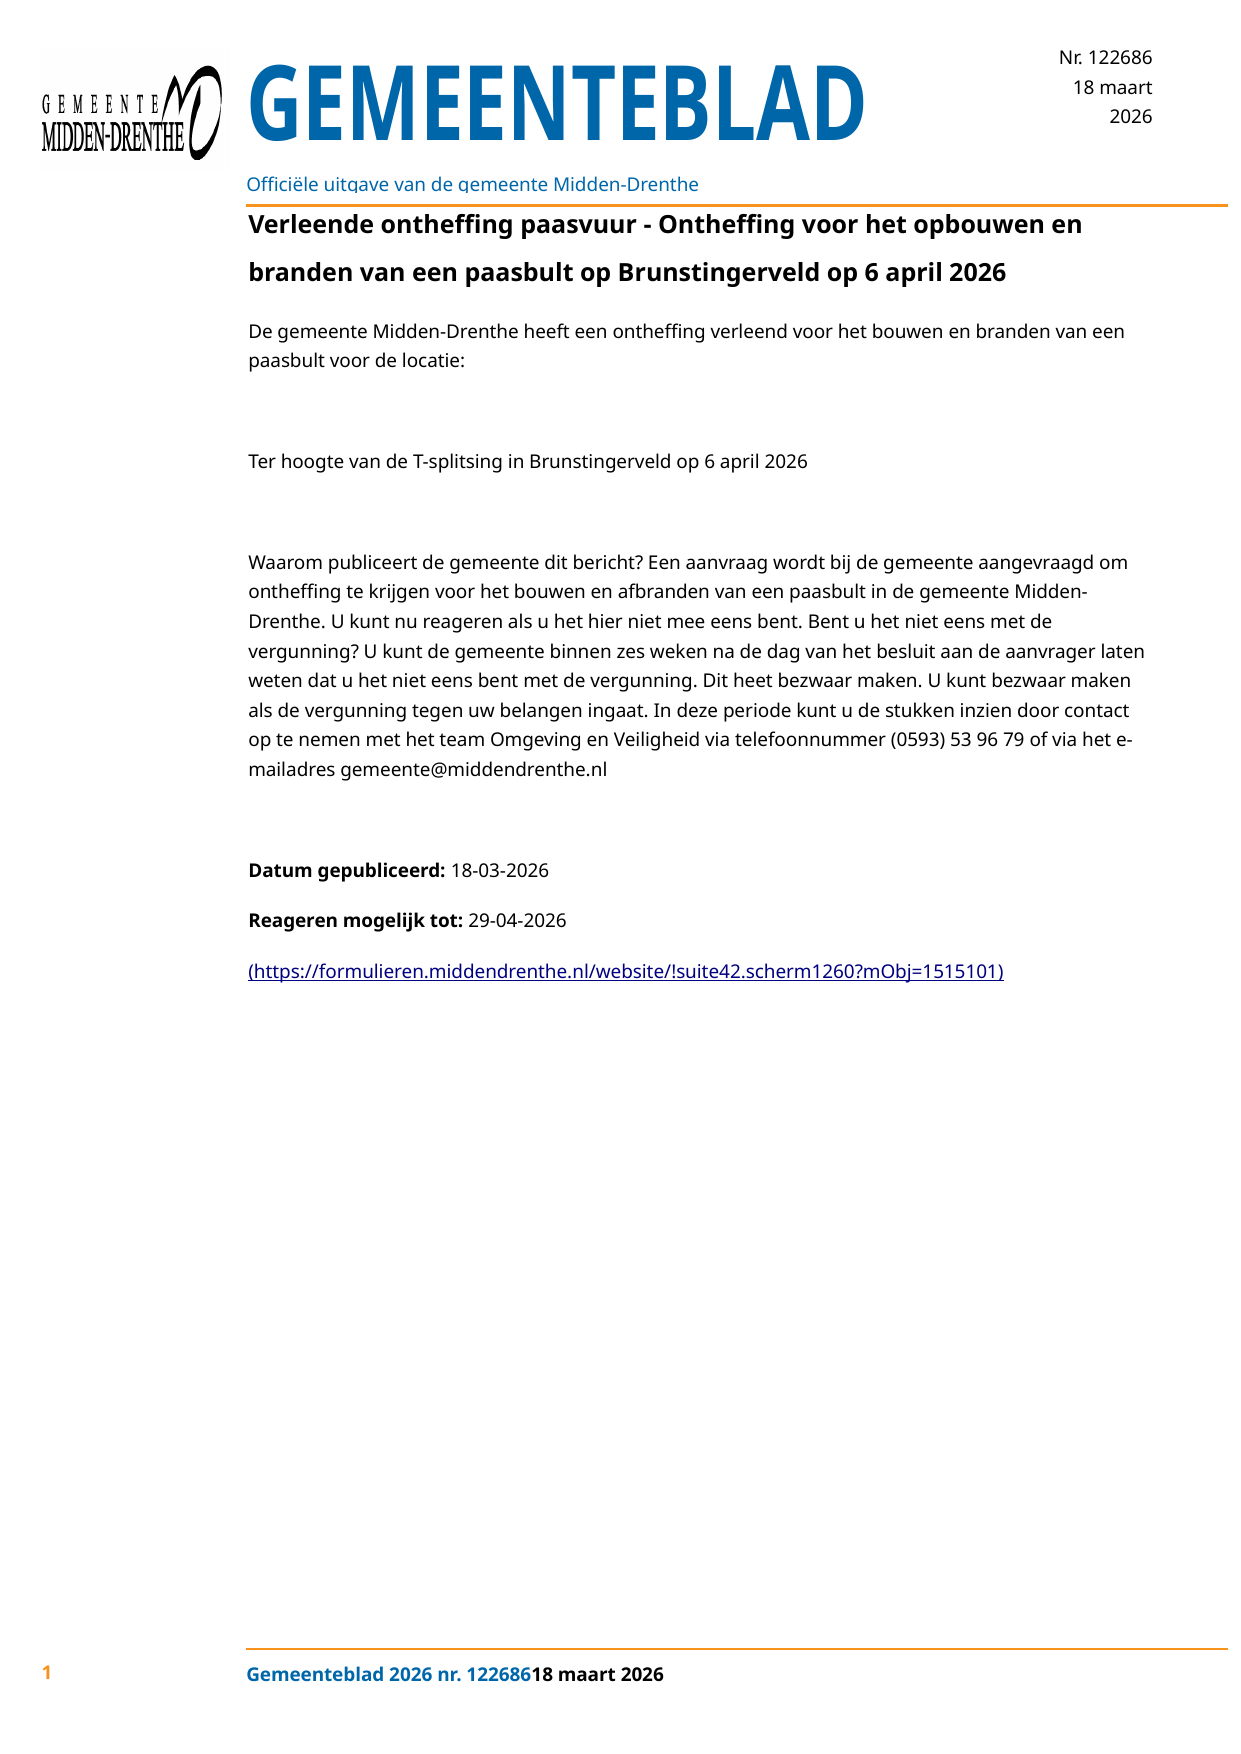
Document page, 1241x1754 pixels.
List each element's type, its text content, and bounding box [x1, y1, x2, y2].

text Datum gepubliceerd: 18-03-2026 [248, 857, 1152, 883]
text Waarom publiceert de gemeente dit bericht? Een aanvraag wordt bij de gemeente aangevraagd om ontheffing te krijgen voor het bouwen en afbranden van een paasbult in de gemeente Midden-Drenthe. U kunt nu reageren als u het hier niet mee eens bent. Bent u het niet eens met de vergunning? U kunt de gemeente binnen zes weken na de dag van het besluit aan de aanvrager laten weten dat u het niet eens bent met de vergunning. Dit heet bezwaar maken. U kunt bezwaar maken als de vergunning tegen uw belangen ingaat. In deze periode kunt u de stukken inzien door contact op te nemen met het team Omgeving en Veiligheid via telefoonnummer (0593) 53 96 79 of via het e-mailadres gemeente@middendrenthe.nl [248, 549, 1152, 782]
picture [41, 47, 231, 172]
text De gemeente Midden-Drenthe heeft een ontheffing verleend voor het bouwen en branden van een paasbult voor de locatie: [248, 318, 1152, 373]
text Reageren mogelijk tot: 29-04-2026 [248, 907, 1152, 933]
text (https://formulieren.middendrenthe.nl/website/!suite42.scherm1260?mObj=1515101) [248, 958, 1152, 984]
text Verleende ontheffing paasvuur - Ontheffing voor het opbouwen en branden van een paasbult op Brunstingerveld op 6 april 2026 [248, 207, 1152, 288]
text Ter hoogte van de T-splitsing in Brunstingerveld op 6 april 2026 [248, 448, 1152, 474]
